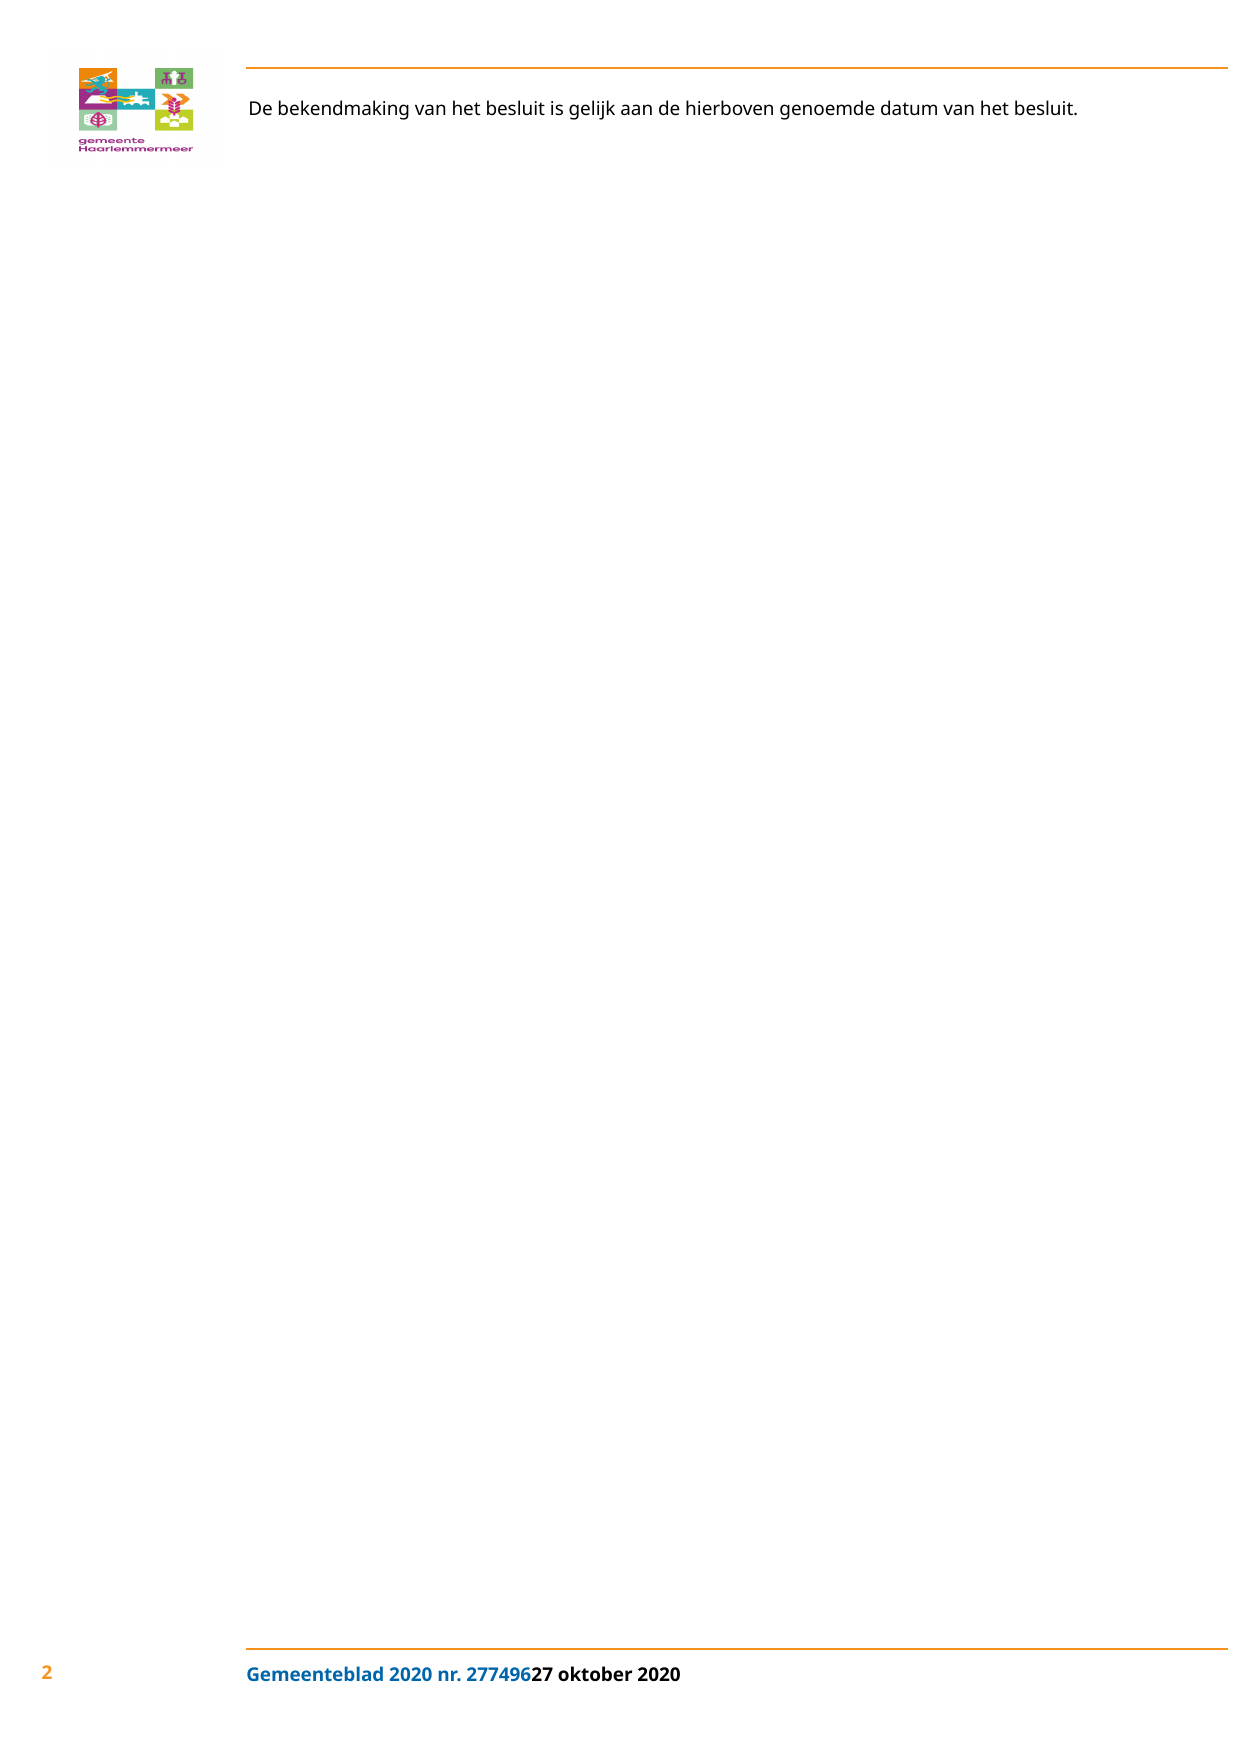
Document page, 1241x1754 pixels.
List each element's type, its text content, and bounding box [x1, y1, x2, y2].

text De bekendmaking van het besluit is gelijk aan de hierboven genoemde datum van het besluit. [248, 95, 1152, 121]
picture [41, 47, 231, 172]
